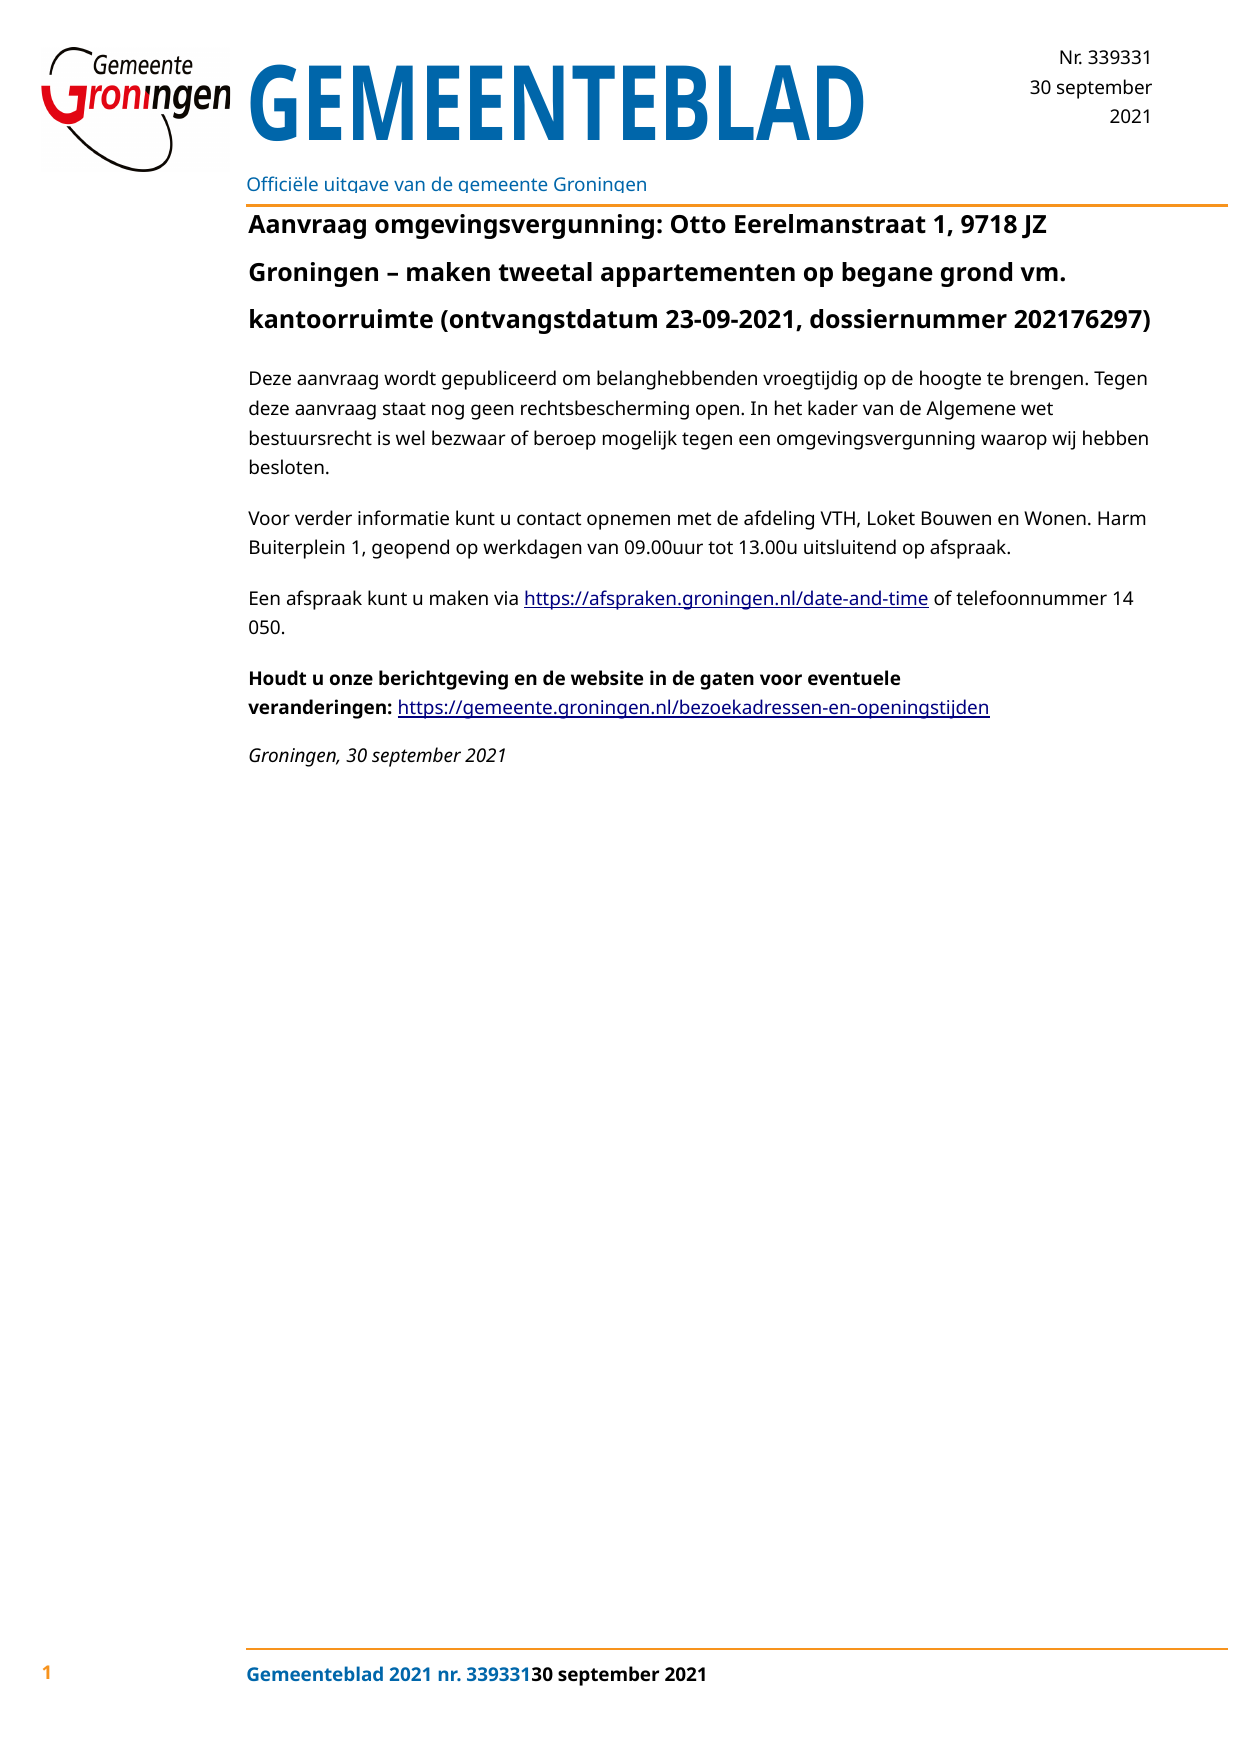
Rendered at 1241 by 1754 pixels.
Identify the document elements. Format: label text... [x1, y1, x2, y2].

text Houdt u onze berichtgeving en de website in de gaten voor eventuele veranderingen: https://gemeente.groningen.nl/bezoekadressen-en-openingstijden [248, 665, 1152, 720]
text Groningen, 30 september 2021 [248, 742, 1152, 768]
text Voor verder informatie kunt u contact opnemen met de afdeling VTH, Loket Bouwen en Wonen. Harm Buiterplein 1, geopend op werkdagen van 09.00uur tot 13.00u uitsluitend op afspraak. [248, 505, 1152, 560]
text Een afspraak kunt u maken via https://afspraken.groningen.nl/date-and-time of telefoonnummer 14 050. [248, 585, 1152, 640]
text Aanvraag omgevingsvergunning: Otto Eerelmanstraat 1, 9718 JZ Groningen – maken tweetal appartementen op begane grond vm. kantoorruimte (ontvangstdatum 23-09-2021, dossiernummer 202176297) [248, 207, 1152, 336]
picture [41, 47, 231, 172]
text Deze aanvraag wordt gepubliceerd om belanghebbenden vroegtijdig op de hoogte te brengen. Tegen deze aanvraag staat nog geen rechtsbescherming open. In het kader van de Algemene wet bestuursrecht is wel bezwaar of beroep mogelijk tegen een omgevingsvergunning waarop wij hebben besloten. [248, 366, 1152, 480]
